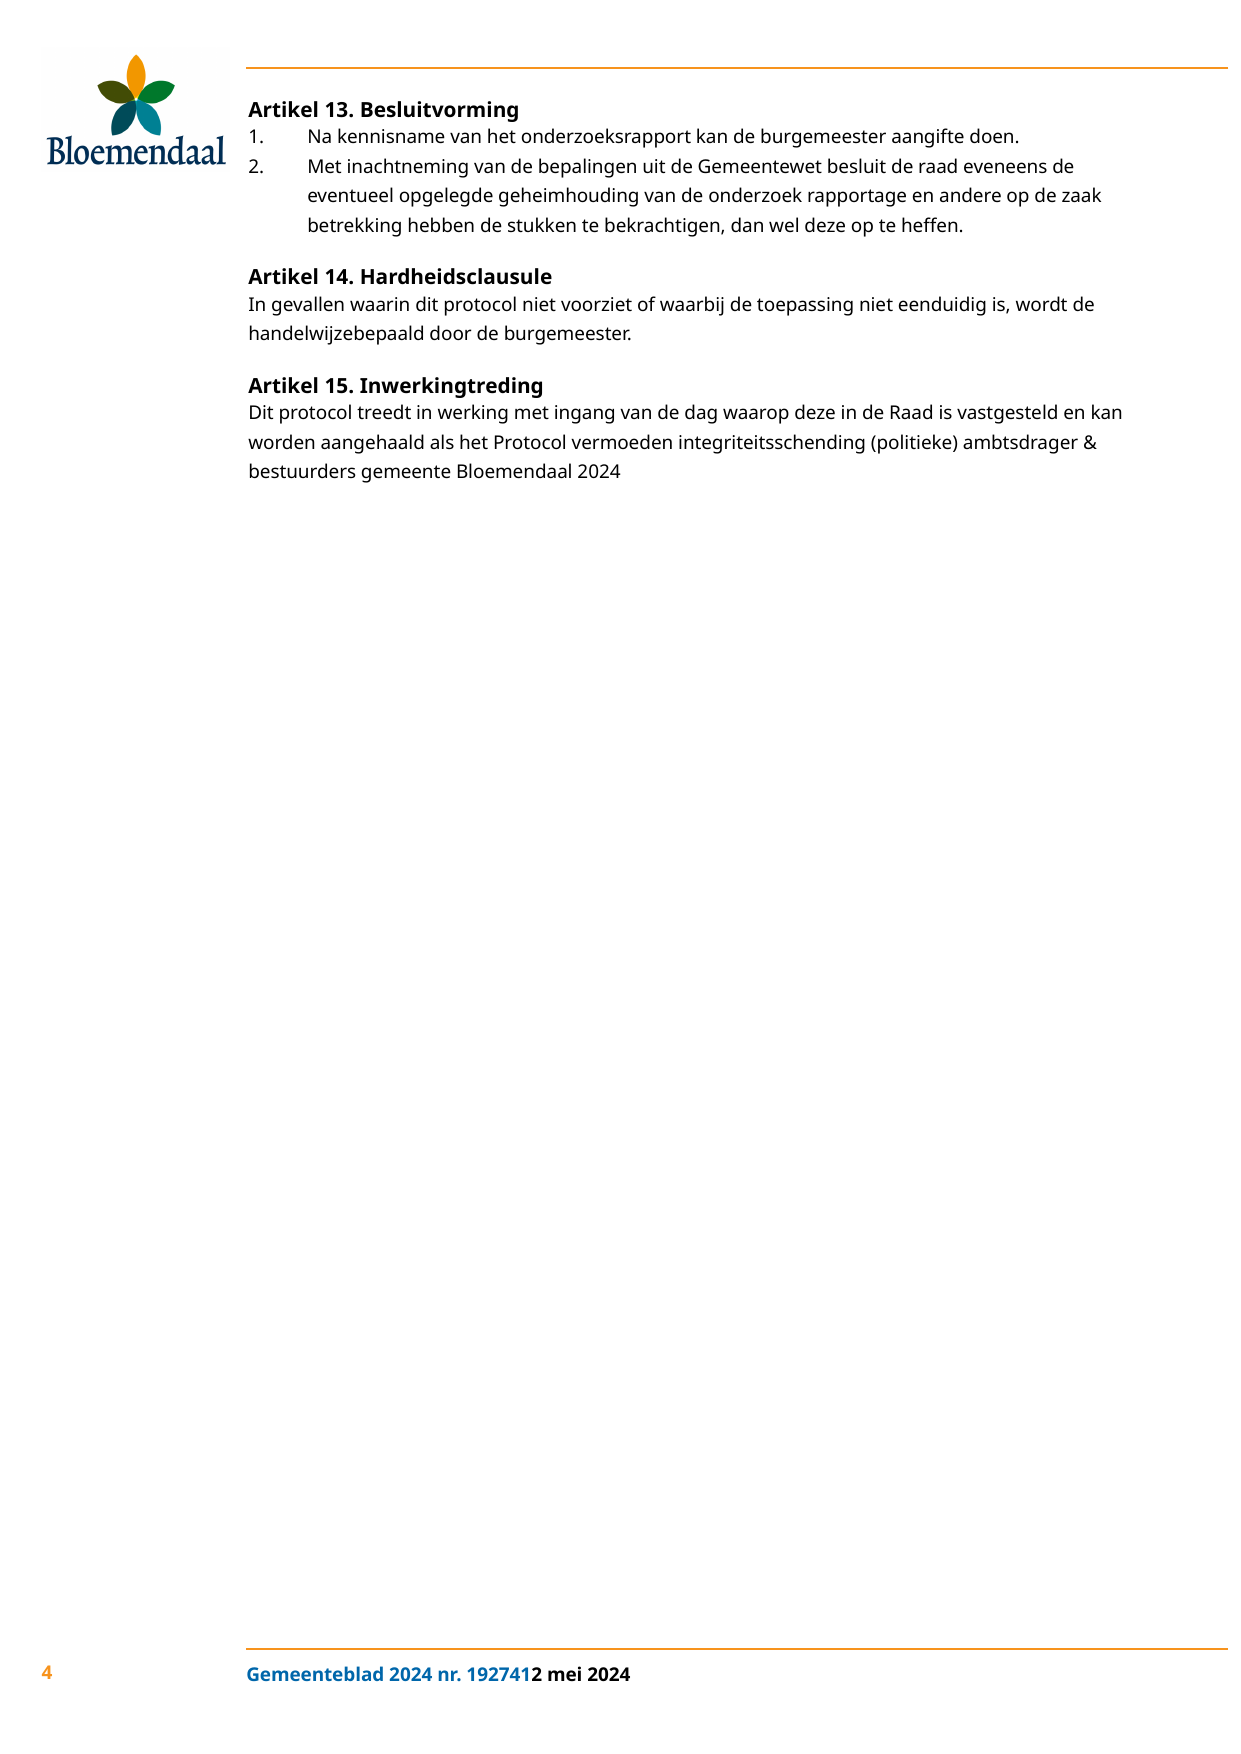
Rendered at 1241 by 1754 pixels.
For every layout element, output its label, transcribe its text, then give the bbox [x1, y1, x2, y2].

text Artikel 13. Besluitvorming [248, 95, 1152, 123]
text In gevallen waarin dit protocol niet voorziet of waarbij de toepassing niet eenduidig is, wordt de handelwijzebepaald door de burgemeester. [248, 291, 1152, 346]
list Na kennisname van het onderzoeksrapport kan de burgemeester aangifte doen. [248, 123, 1152, 149]
text Artikel 15. Inwerkingtreding [248, 371, 1152, 399]
text Dit protocol treedt in werking met ingang van de dag waarop deze in de Raad is vastgesteld en kan worden aangehaald als het Protocol vermoeden integriteitsschending (politieke) ambtsdrager & bestuurders gemeente Bloemendaal 2024 [248, 399, 1152, 484]
text Artikel 14. Hardheidsclausule [248, 262, 1152, 291]
picture [41, 47, 231, 172]
list Met inachtneming van de bepalingen uit de Gemeentewet besluit de raad eveneens de eventueel opgelegde geheimhouding van de onderzoek rapportage en andere op de zaak betrekking hebben de stukken te bekrachtigen, dan wel deze op te heffen. [248, 153, 1152, 238]
